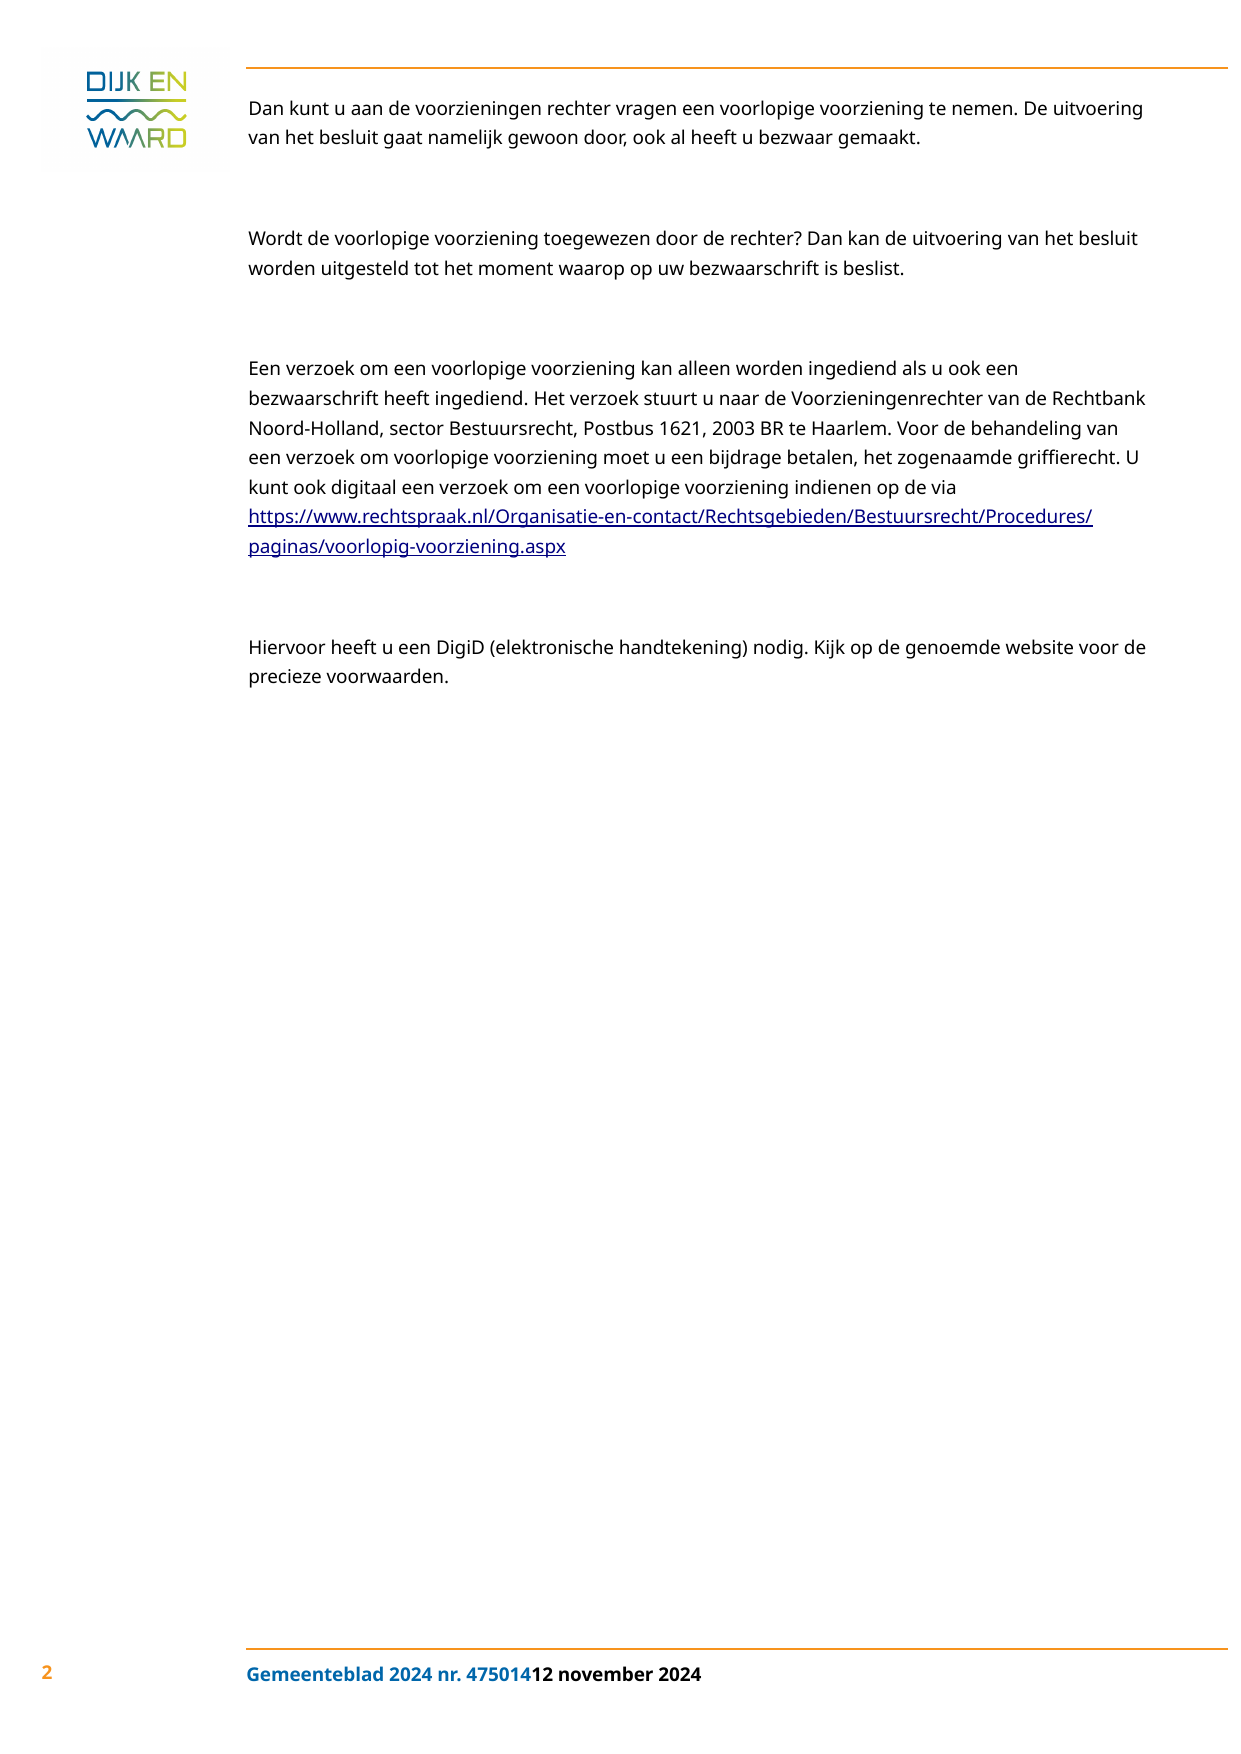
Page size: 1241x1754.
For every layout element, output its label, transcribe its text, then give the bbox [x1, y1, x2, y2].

text Hiervoor heeft u een DigiD (elektronische handtekening) nodig. Kijk op de genoemde website voor de precieze voorwaarden. [248, 634, 1152, 689]
picture [41, 47, 231, 172]
text Dan kunt u aan de voorzieningen rechter vragen een voorlopige voorziening te nemen. De uitvoering van het besluit gaat namelijk gewoon door, ook al heeft u bezwaar gemaakt. [248, 95, 1152, 150]
text Een verzoek om een voorlopige voorziening kan alleen worden ingediend als u ook een bezwaarschrift heeft ingediend. Het verzoek stuurt u naar de Voorzieningenrechter van de Rechtbank Noord-Holland, sector Bestuursrecht, Postbus 1621, 2003 BR te Haarlem. Voor de behandeling van een verzoek om voorlopige voorziening moet u een bijdrage betalen, het zogenaamde griffierecht. U kunt ook digitaal een verzoek om een voorlopige voorziening indienen op de via https://www.rechtspraak.nl/Organisatie-en-contact/Rechtsgebieden/Bestuursrecht/Procedures/paginas/voorlopig-voorziening.aspx [248, 356, 1152, 559]
text Wordt de voorlopige voorziening toegewezen door de rechter? Dan kan de uitvoering van het besluit worden uitgesteld tot het moment waarop op uw bezwaarschrift is beslist. [248, 225, 1152, 281]
